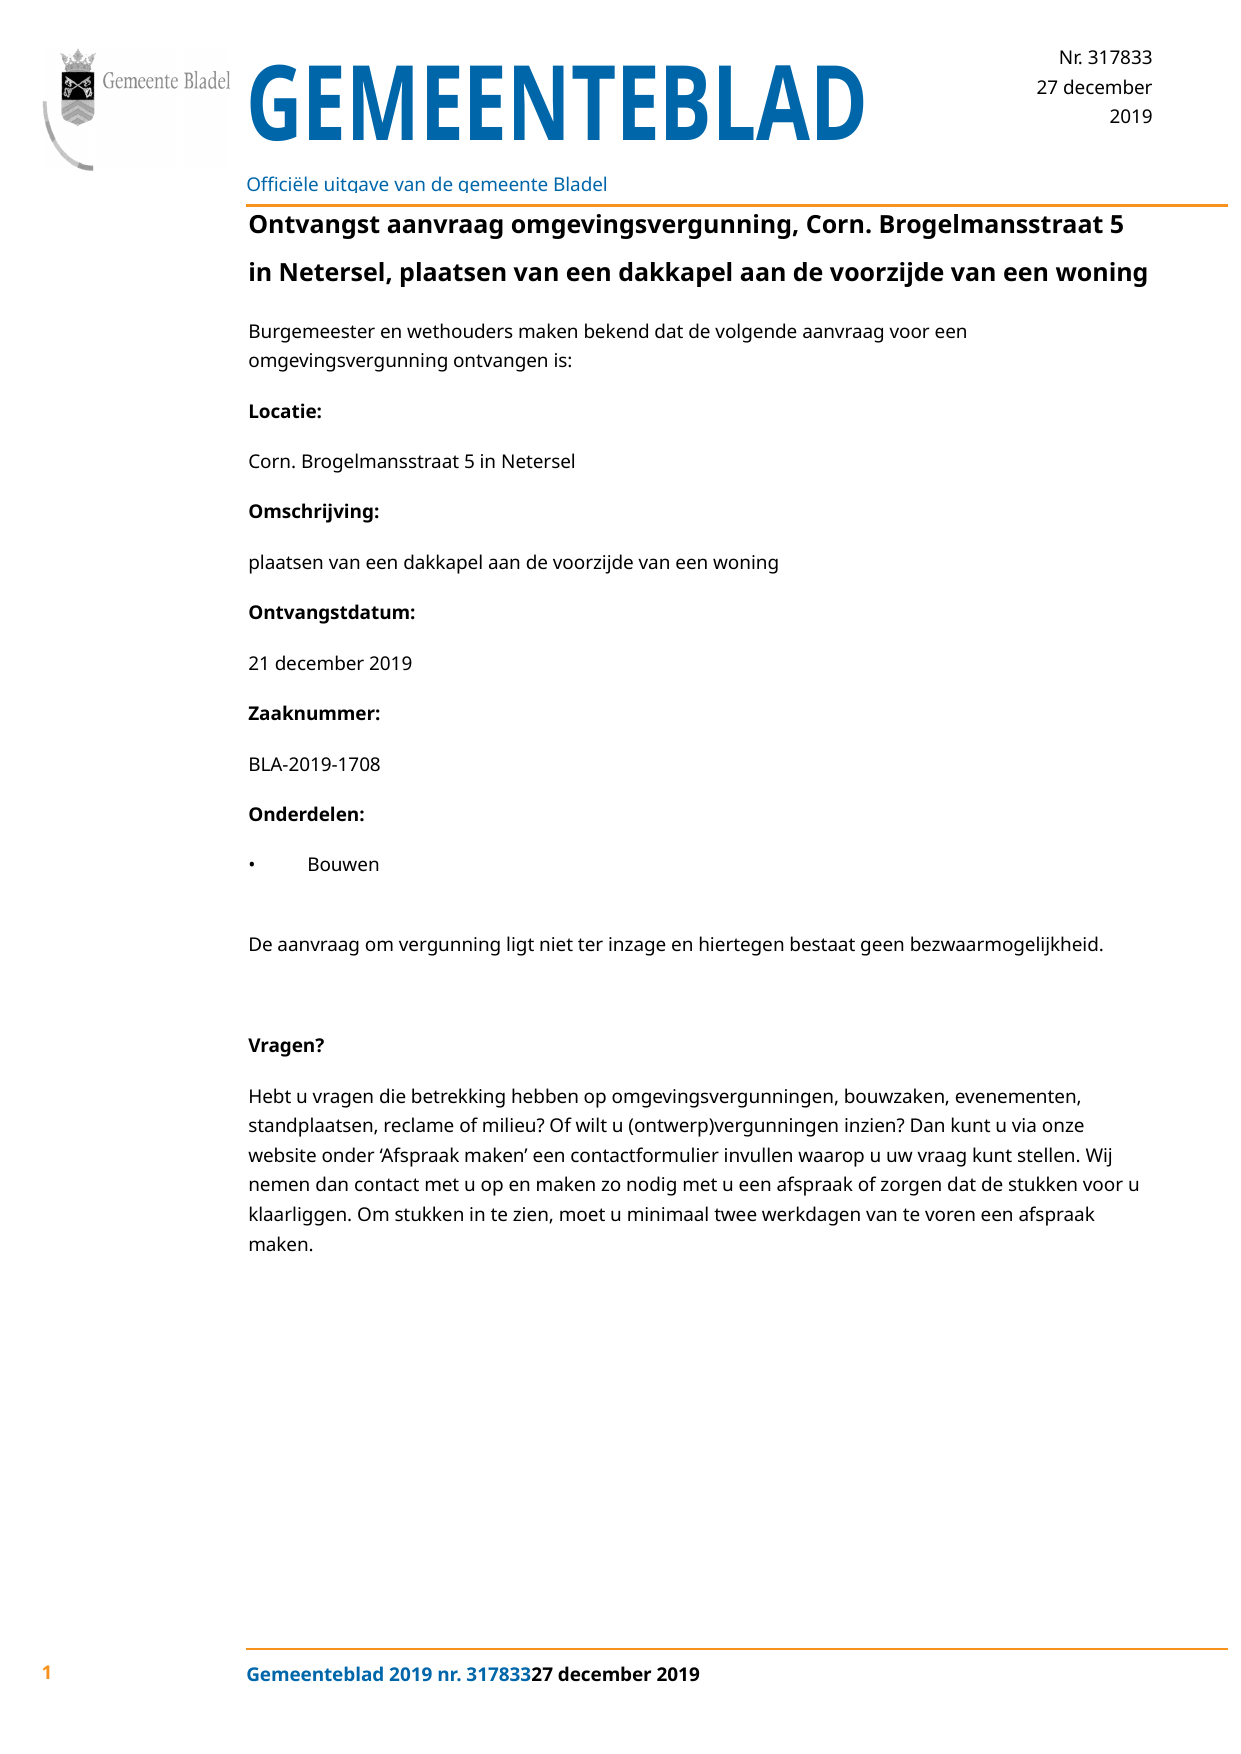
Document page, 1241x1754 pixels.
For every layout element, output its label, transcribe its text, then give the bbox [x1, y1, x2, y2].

text Hebt u vragen die betrekking hebben op omgevingsvergunningen, bouwzaken, evenementen, standplaatsen, reclame of milieu? Of wilt u (ontwerp)vergunningen inzien? Dan kunt u via onze website onder ‘Afspraak maken’ een contactformulier invullen waarop u uw vraag kunt stellen. Wij nemen dan contact met u op en maken zo nodig met u een afspraak of zorgen dat de stukken voor u klaarliggen. Om stukken in te zien, moet u minimaal twee werkdagen van te voren een afspraak maken. [248, 1083, 1152, 1257]
picture [41, 47, 231, 172]
text Locatie: [248, 398, 1152, 424]
text Onderdelen: [248, 801, 1152, 827]
text 21 december 2019 [248, 650, 1152, 676]
text plaatsen van een dakkapel aan de voorzijde van een woning [248, 549, 1152, 575]
text Burgemeester en wethouders maken bekend dat de volgende aanvraag voor een omgevingsvergunning ontvangen is: [248, 318, 1152, 373]
list Bouwen [248, 852, 1152, 877]
text Ontvangstdatum: [248, 599, 1152, 625]
text Ontvangst aanvraag omgevingsvergunning, Corn. Brogelmansstraat 5 in Netersel, plaatsen van een dakkapel aan de voorzijde van een woning [248, 207, 1152, 288]
text Vragen? [248, 1032, 1152, 1058]
text Zaaknummer: [248, 700, 1152, 726]
text BLA-2019-1708 [248, 751, 1152, 777]
text Omschrijving: [248, 499, 1152, 524]
text Corn. Brogelmansstraat 5 in Netersel [248, 448, 1152, 474]
text De aanvraag om vergunning ligt niet ter inzage en hiertegen bestaat geen bezwaarmogelijkheid. [248, 932, 1152, 957]
